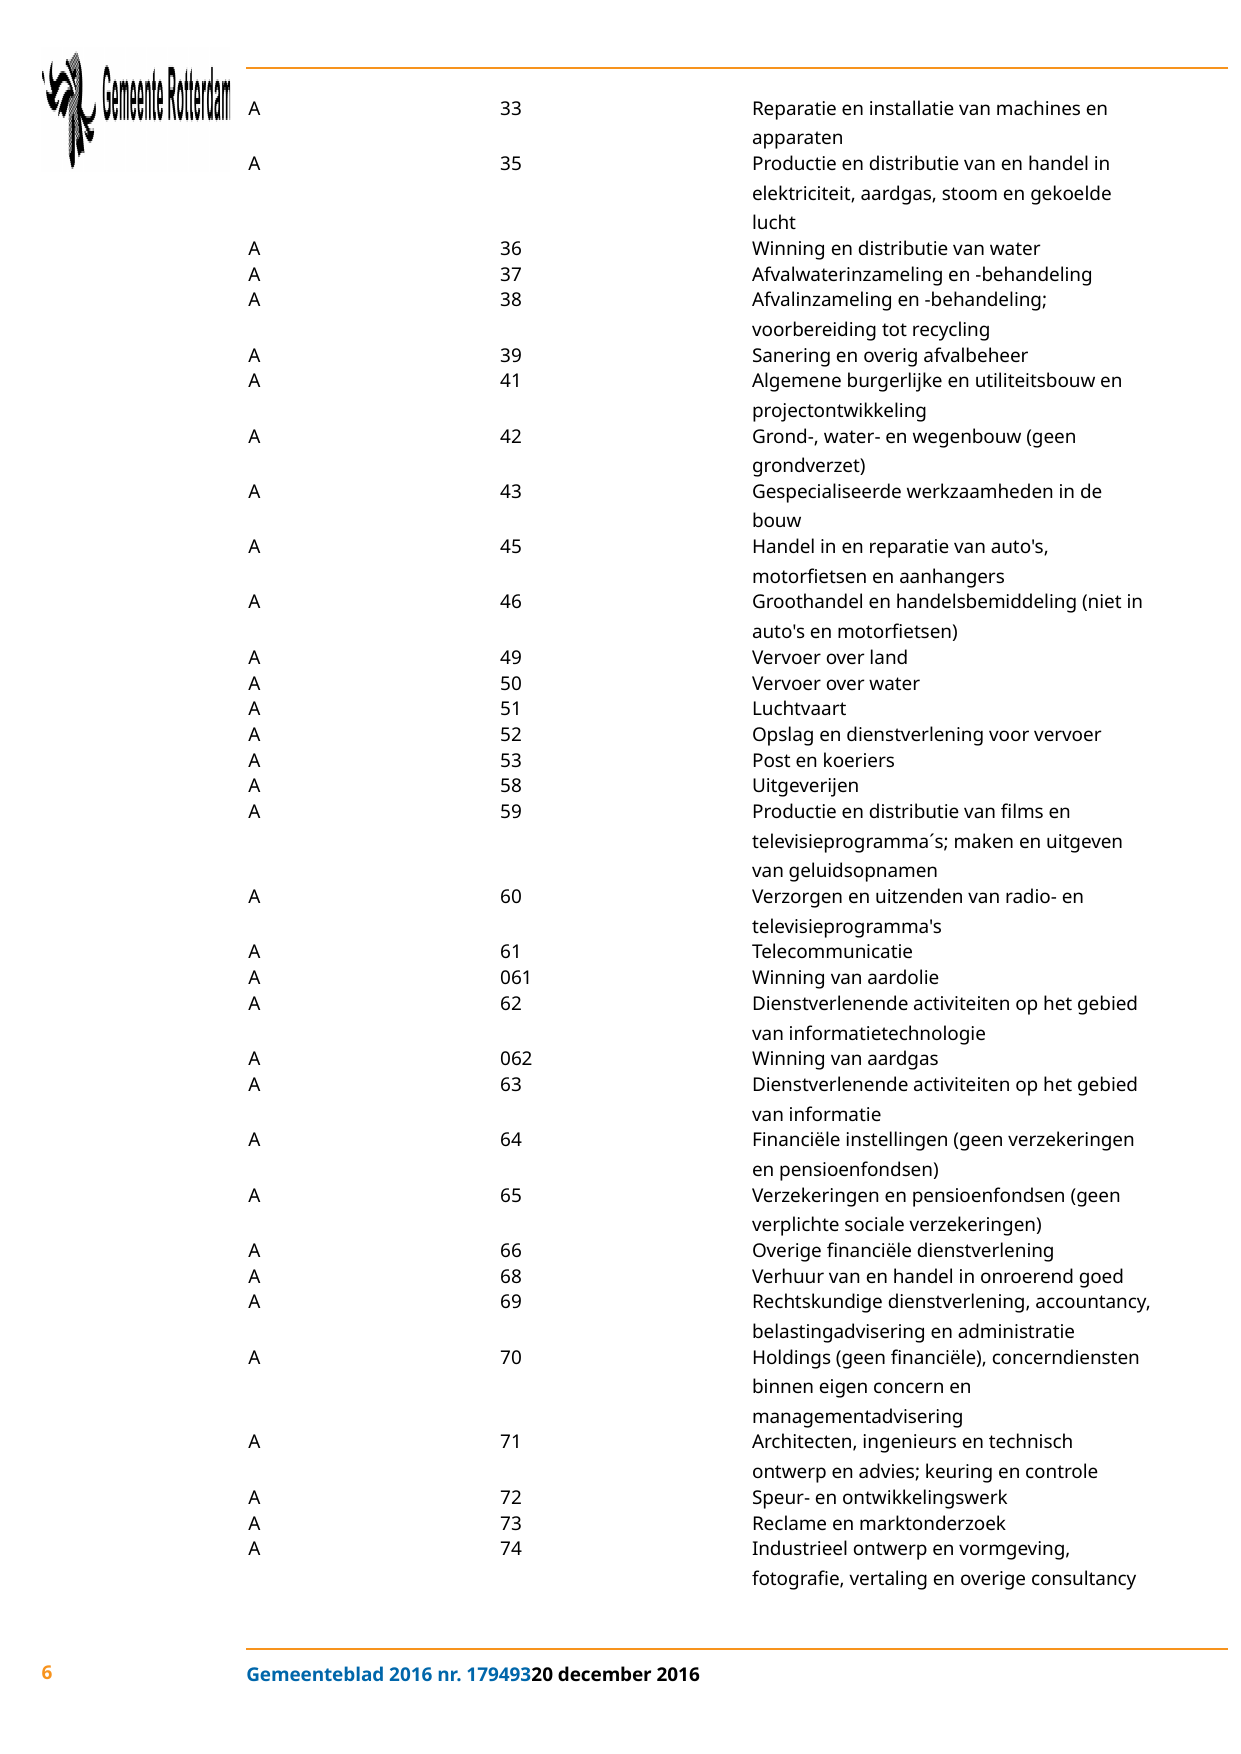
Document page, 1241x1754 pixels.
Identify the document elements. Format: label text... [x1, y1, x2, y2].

table_cell Uitgeverijen [752, 773, 1152, 798]
table_cell 51 [500, 696, 752, 721]
table_cell Verzekeringen en pensioenfondsen (geen verplichte sociale verzekeringen) [752, 1182, 1152, 1237]
table_cell Dienstverlenende activiteiten op het gebied van informatie [752, 1071, 1152, 1126]
table_cell 74 [500, 1536, 752, 1591]
table_cell 35 [500, 150, 752, 235]
table_cell A [248, 799, 500, 883]
table_cell 68 [500, 1263, 752, 1288]
table_cell Reclame en marktonderzoek [752, 1510, 1152, 1536]
table_cell A [248, 883, 500, 939]
table_cell 60 [500, 883, 752, 939]
table_cell A [248, 1126, 500, 1182]
table_cell A [248, 342, 500, 367]
table_cell 62 [500, 990, 752, 1045]
table_cell Afvalwaterinzameling en -behandeling [752, 261, 1152, 286]
table_cell 43 [500, 478, 752, 533]
picture [41, 47, 231, 172]
table_cell Financiële instellingen (geen verzekeringen en pensioenfondsen) [752, 1126, 1152, 1182]
table_cell Holdings (geen financiële), concerndiensten binnen eigen concern en managementadvisering [752, 1344, 1152, 1429]
table_cell A [248, 1045, 500, 1071]
table_cell 50 [500, 670, 752, 696]
table_cell Industrieel ontwerp en vormgeving, fotografie, vertaling en overige consultancy [752, 1536, 1152, 1591]
table_cell Dienstverlenende activiteiten op het gebied van informatietechnologie [752, 990, 1152, 1045]
table_cell Vervoer over water [752, 670, 1152, 696]
table_cell 062 [500, 1045, 752, 1071]
table_cell 61 [500, 939, 752, 964]
table_cell 63 [500, 1071, 752, 1126]
table_cell A [248, 773, 500, 798]
table_cell 36 [500, 235, 752, 261]
table_cell 65 [500, 1182, 752, 1237]
table_cell A [248, 721, 500, 747]
table_cell A [248, 478, 500, 533]
table_cell A [248, 1510, 500, 1536]
table_cell A [248, 1182, 500, 1237]
table_cell Winning van aardolie [752, 964, 1152, 990]
table_cell A [248, 1289, 500, 1344]
table_cell 41 [500, 368, 752, 423]
table_cell A [248, 286, 500, 342]
table_cell 72 [500, 1484, 752, 1510]
table_cell 42 [500, 423, 752, 478]
table_cell 71 [500, 1429, 752, 1484]
table_cell A [248, 534, 500, 589]
table_cell A [248, 670, 500, 696]
table_cell A [248, 964, 500, 990]
table_cell 59 [500, 799, 752, 883]
table_cell 39 [500, 342, 752, 367]
table_cell A [248, 261, 500, 286]
table_cell A [248, 423, 500, 478]
table_cell Rechtskundige dienstverlening, accountancy, belastingadvisering en administratie [752, 1289, 1152, 1344]
table_cell 38 [500, 286, 752, 342]
table_cell Handel in en reparatie van auto's, motorfietsen en aanhangers [752, 534, 1152, 589]
table_cell A [248, 644, 500, 670]
table_cell 45 [500, 534, 752, 589]
table_cell 53 [500, 747, 752, 773]
table_cell Telecommunicatie [752, 939, 1152, 964]
table_cell Luchtvaart [752, 696, 1152, 721]
table_cell Overige financiële dienstverlening [752, 1237, 1152, 1263]
table_cell 49 [500, 644, 752, 670]
table_cell A [248, 1429, 500, 1484]
table_cell 70 [500, 1344, 752, 1429]
table_cell Vervoer over land [752, 644, 1152, 670]
table_cell 58 [500, 773, 752, 798]
table_cell A [248, 1237, 500, 1263]
table_cell A [248, 1263, 500, 1288]
table_cell 52 [500, 721, 752, 747]
table_cell 64 [500, 1126, 752, 1182]
table_cell 33 [500, 95, 752, 150]
table_cell Winning van aardgas [752, 1045, 1152, 1071]
table_cell 73 [500, 1510, 752, 1536]
table_cell Productie en distributie van films en televisieprogramma´s; maken en uitgeven van geluidsopnamen [752, 799, 1152, 883]
table_cell 66 [500, 1237, 752, 1263]
table_cell A [248, 1344, 500, 1429]
table_cell Afvalinzameling en -behandeling; voorbereiding tot recycling [752, 286, 1152, 342]
table_cell Productie en distributie van en handel in elektriciteit, aardgas, stoom en gekoelde lucht [752, 150, 1152, 235]
table_cell Post en koeriers [752, 747, 1152, 773]
table_cell A [248, 589, 500, 644]
table_cell Verhuur van en handel in onroerend goed [752, 1263, 1152, 1288]
table_cell A [248, 747, 500, 773]
table_cell A [248, 150, 500, 235]
table_cell A [248, 368, 500, 423]
table_cell Speur- en ontwikkelingswerk [752, 1484, 1152, 1510]
table_cell Groothandel en handelsbemiddeling (niet in auto's en motorfietsen) [752, 589, 1152, 644]
table_cell Gespecialiseerde werkzaamheden in de bouw [752, 478, 1152, 533]
table_cell A [248, 1536, 500, 1591]
table_cell Reparatie en installatie van machines en apparaten [752, 95, 1152, 150]
table_cell Sanering en overig afvalbeheer [752, 342, 1152, 367]
table_cell A [248, 939, 500, 964]
table_cell A [248, 696, 500, 721]
table_cell A [248, 1071, 500, 1126]
table_cell A [248, 1484, 500, 1510]
table_cell Architecten, ingenieurs en technisch ontwerp en advies; keuring en controle [752, 1429, 1152, 1484]
table_cell A [248, 990, 500, 1045]
table_cell Opslag en dienstverlening voor vervoer [752, 721, 1152, 747]
table_cell A [248, 235, 500, 261]
table_cell Verzorgen en uitzenden van radio- en televisieprogramma's [752, 883, 1152, 939]
table_cell 061 [500, 964, 752, 990]
table_cell A [248, 95, 500, 150]
table_cell 37 [500, 261, 752, 286]
table_cell 69 [500, 1289, 752, 1344]
table_cell Grond-, water- en wegenbouw (geen grondverzet) [752, 423, 1152, 478]
table_cell 46 [500, 589, 752, 644]
table_cell Algemene burgerlijke en utiliteitsbouw en projectontwikkeling [752, 368, 1152, 423]
table_cell Winning en distributie van water [752, 235, 1152, 261]
